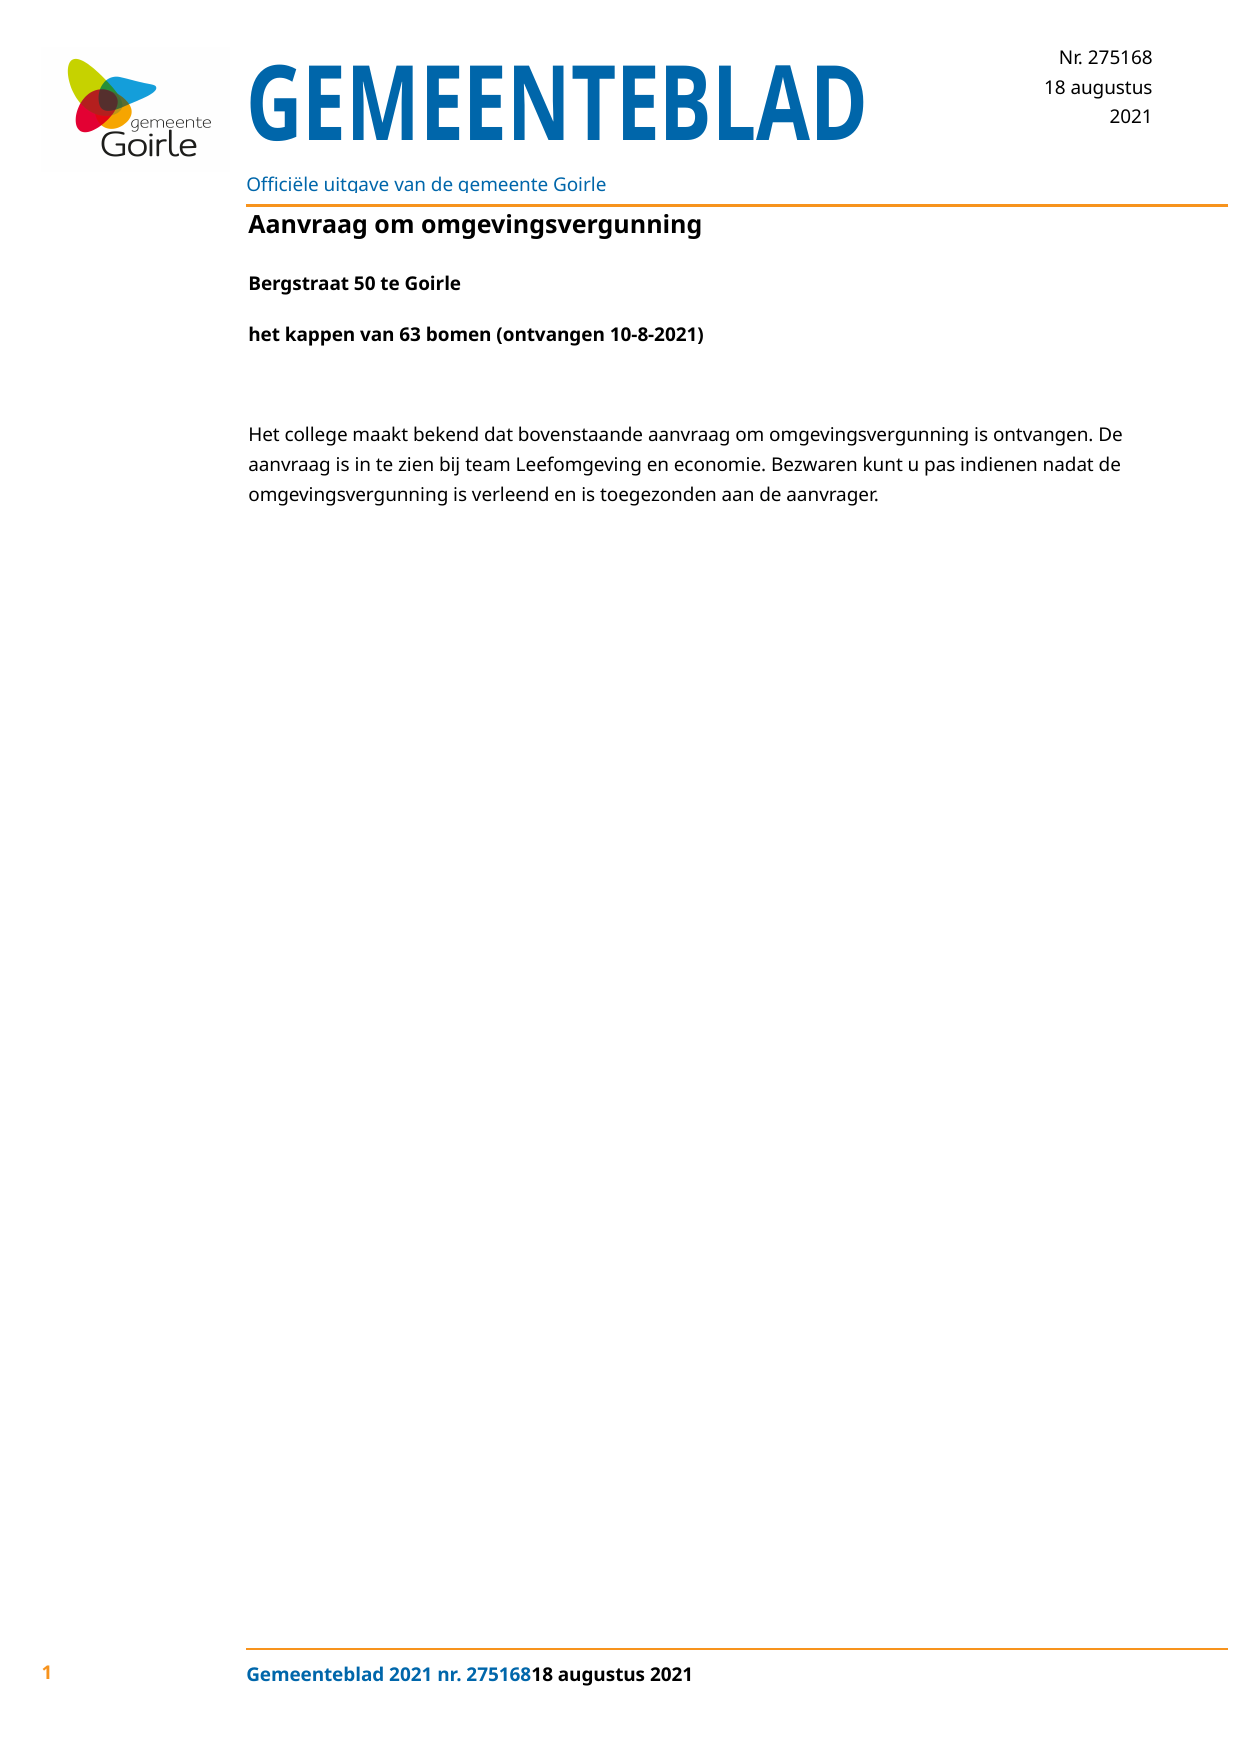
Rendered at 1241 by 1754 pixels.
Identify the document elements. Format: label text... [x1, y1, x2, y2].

picture [41, 47, 231, 172]
text Aanvraag om omgevingsvergunning [248, 207, 1152, 241]
text Bergstraat 50 te Goirle [248, 270, 1152, 296]
text Het college maakt bekend dat bovenstaande aanvraag om omgevingsvergunning is ontvangen. De aanvraag is in te zien bij team Leefomgeving en economie. Bezwaren kunt u pas indienen nadat de omgevingsvergunning is verleend en is toegezonden aan de aanvrager. [248, 422, 1152, 506]
text het kappen van 63 bomen (ontvangen 10-8-2021) [248, 321, 1152, 346]
